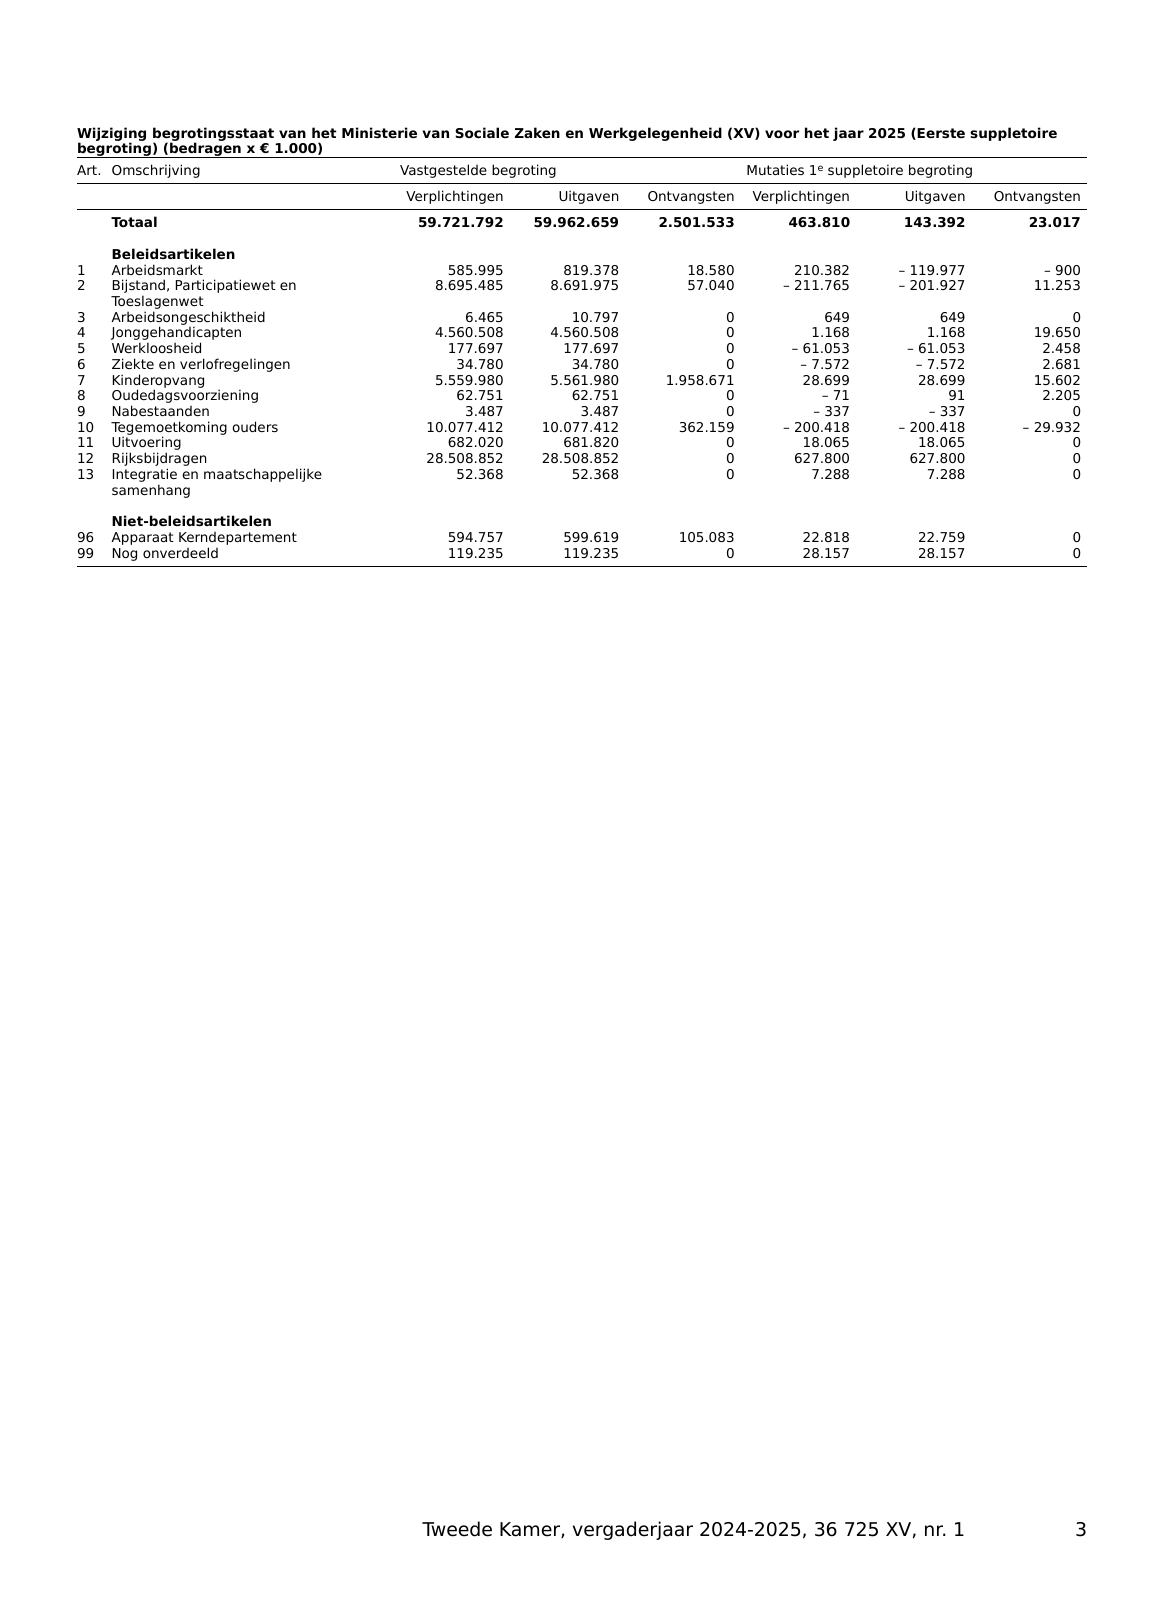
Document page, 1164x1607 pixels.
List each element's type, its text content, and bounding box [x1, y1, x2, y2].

table_cell 3 [77, 310, 106, 325]
table_cell 62.751 [510, 388, 625, 404]
table_cell 594.757 [394, 530, 509, 545]
table_cell 210.382 [740, 262, 856, 278]
table_cell 8.695.485 [394, 278, 509, 309]
table_cell 22.818 [740, 530, 856, 545]
table_cell – 71 [740, 388, 856, 404]
table_cell [77, 247, 106, 262]
table_cell 585.995 [394, 262, 509, 278]
table_cell – 61.053 [740, 341, 856, 357]
table_cell – 337 [856, 404, 971, 419]
table_cell Ziekte en verlofregelingen [106, 357, 394, 372]
table_cell 2.205 [971, 388, 1087, 404]
table_cell [856, 498, 971, 514]
table_cell – 7.572 [856, 357, 971, 372]
table_cell 2.681 [971, 357, 1087, 372]
table_cell [971, 231, 1087, 247]
table_cell Omschrijving [106, 158, 394, 183]
table_cell 4.560.508 [394, 325, 509, 341]
table_cell [740, 498, 856, 514]
table_cell 1.958.671 [625, 373, 740, 388]
table_cell [856, 247, 971, 262]
table_cell 3.487 [510, 404, 625, 419]
table_cell 9 [77, 404, 106, 419]
table_cell Verplichtingen [394, 184, 509, 209]
table_cell Arbeidsmarkt [106, 262, 394, 278]
table_cell 10.797 [510, 310, 625, 325]
table_cell Tegemoetkoming ouders [106, 420, 394, 435]
table_cell 2 [77, 278, 106, 309]
table_cell – 119.977 [856, 262, 971, 278]
table_cell 59.721.792 [394, 210, 509, 231]
table_cell 0 [625, 388, 740, 404]
table_cell 12 [77, 451, 106, 467]
table_cell – 200.418 [740, 420, 856, 435]
table_header Wijziging begrotingsstaat van het Ministerie van Sociale Zaken en Werkgelegenheid (XV) voor het jaar 2025 (Eerste suppletoire begroting) (bedragen x € 1.000) [77, 126, 1087, 157]
table_cell 96 [77, 530, 106, 545]
table_cell – 337 [740, 404, 856, 419]
table_cell 681.820 [510, 435, 625, 451]
table_cell 52.368 [394, 467, 509, 498]
table_cell 0 [625, 325, 740, 341]
table_cell [971, 514, 1087, 530]
table_cell 599.619 [510, 530, 625, 545]
table_cell 1.168 [856, 325, 971, 341]
table_cell 1 [77, 262, 106, 278]
table_cell – 7.572 [740, 357, 856, 372]
table_cell 0 [625, 467, 740, 498]
table_cell 0 [971, 545, 1087, 566]
table_cell 22.759 [856, 530, 971, 545]
table_cell 119.235 [394, 545, 509, 566]
table_cell Ontvangsten [625, 184, 740, 209]
table_cell 0 [625, 451, 740, 467]
table_cell 11.253 [971, 278, 1087, 309]
table_cell [510, 247, 625, 262]
table_cell 8 [77, 388, 106, 404]
table_cell Uitgaven [856, 184, 971, 209]
table_cell 99 [77, 545, 106, 566]
table_cell [394, 498, 509, 514]
table_cell 11 [77, 435, 106, 451]
table_cell 0 [971, 435, 1087, 451]
table_cell 1.168 [740, 325, 856, 341]
table_cell Werkloosheid [106, 341, 394, 357]
table_cell Uitgaven [510, 184, 625, 209]
table_cell 18.065 [856, 435, 971, 451]
table_cell [971, 498, 1087, 514]
table_cell [77, 210, 106, 231]
table_cell 143.392 [856, 210, 971, 231]
table_cell [394, 247, 509, 262]
table_cell – 200.418 [856, 420, 971, 435]
table_cell 627.800 [856, 451, 971, 467]
table_cell [625, 514, 740, 530]
table_cell [77, 231, 106, 247]
table_cell 0 [625, 310, 740, 325]
table_cell 28.508.852 [394, 451, 509, 467]
table_cell Arbeidsongeschiktheid [106, 310, 394, 325]
table_cell 10 [77, 420, 106, 435]
table_cell 649 [856, 310, 971, 325]
table_cell [106, 231, 394, 247]
table_cell [625, 498, 740, 514]
table_cell Uitvoering [106, 435, 394, 451]
table_cell 19.650 [971, 325, 1087, 341]
table_cell Beleidsartikelen [106, 247, 394, 262]
table_cell 18.065 [740, 435, 856, 451]
table_cell [394, 514, 509, 530]
table_cell 0 [971, 404, 1087, 419]
table_cell 28.508.852 [510, 451, 625, 467]
table_cell Bijstand, Participatiewet en Toeslagenwet [106, 278, 394, 309]
table_cell 0 [971, 530, 1087, 545]
table_cell 28.157 [740, 545, 856, 566]
table_cell – 29.932 [971, 420, 1087, 435]
table_cell 5.561.980 [510, 373, 625, 388]
table_cell 649 [740, 310, 856, 325]
table_cell Jonggehandicapten [106, 325, 394, 341]
table_cell 4 [77, 325, 106, 341]
table_cell 5 [77, 341, 106, 357]
table_cell [971, 247, 1087, 262]
table_cell 7.288 [740, 467, 856, 498]
table_cell – 201.927 [856, 278, 971, 309]
table_cell [77, 184, 106, 209]
table_cell 463.810 [740, 210, 856, 231]
table_cell 7 [77, 373, 106, 388]
table_cell 57.040 [625, 278, 740, 309]
table_cell 15.602 [971, 373, 1087, 388]
table_cell 682.020 [394, 435, 509, 451]
table_cell 6.465 [394, 310, 509, 325]
table_cell 7.288 [856, 467, 971, 498]
table_cell Art. [77, 158, 106, 183]
table_cell Verplichtingen [740, 184, 856, 209]
table_cell 105.083 [625, 530, 740, 545]
table_cell [510, 514, 625, 530]
table_cell [856, 514, 971, 530]
table_cell 0 [971, 310, 1087, 325]
table_cell – 900 [971, 262, 1087, 278]
table_cell 28.699 [856, 373, 971, 388]
table_cell [394, 231, 509, 247]
table_cell [77, 498, 106, 514]
table_cell Vastgestelde begroting [394, 158, 740, 183]
table_cell 28.157 [856, 545, 971, 566]
table_cell 10.077.412 [394, 420, 509, 435]
table_cell Nog onverdeeld [106, 545, 394, 566]
table_cell Kinderopvang [106, 373, 394, 388]
table_cell 62.751 [394, 388, 509, 404]
table_cell Oudedagsvoorziening [106, 388, 394, 404]
table_cell 3.487 [394, 404, 509, 419]
table_cell Ontvangsten [971, 184, 1087, 209]
table_cell 177.697 [394, 341, 509, 357]
table_cell 18.580 [625, 262, 740, 278]
table_cell 52.368 [510, 467, 625, 498]
table_cell 819.378 [510, 262, 625, 278]
table_cell [510, 231, 625, 247]
table_cell 8.691.975 [510, 278, 625, 309]
table_cell 91 [856, 388, 971, 404]
table_cell Rijksbijdragen [106, 451, 394, 467]
table_cell 119.235 [510, 545, 625, 566]
table_cell [510, 498, 625, 514]
table_cell 59.962.659 [510, 210, 625, 231]
table_cell 10.077.412 [510, 420, 625, 435]
table_cell 177.697 [510, 341, 625, 357]
table_cell – 211.765 [740, 278, 856, 309]
table_cell 0 [625, 357, 740, 372]
table_cell 0 [625, 435, 740, 451]
table_cell 0 [971, 467, 1087, 498]
table_cell 2.458 [971, 341, 1087, 357]
table_cell 28.699 [740, 373, 856, 388]
table_cell Apparaat Kerndepartement [106, 530, 394, 545]
table_cell 6 [77, 357, 106, 372]
table_cell [106, 184, 394, 209]
table_cell 2.501.533 [625, 210, 740, 231]
table_cell 5.559.980 [394, 373, 509, 388]
table_cell 0 [625, 341, 740, 357]
table_cell [625, 247, 740, 262]
table_cell 34.780 [510, 357, 625, 372]
table_cell [106, 498, 394, 514]
table_cell [625, 231, 740, 247]
table_cell Mutaties 1e suppletoire begroting [740, 158, 1087, 183]
table_cell – 61.053 [856, 341, 971, 357]
table_cell 627.800 [740, 451, 856, 467]
table_cell Totaal [106, 210, 394, 231]
table_cell 362.159 [625, 420, 740, 435]
table_cell [77, 514, 106, 530]
table_cell Niet-beleidsartikelen [106, 514, 394, 530]
table_cell Integratie en maatschappelijke samenhang [106, 467, 394, 498]
table_cell 34.780 [394, 357, 509, 372]
table_cell 0 [625, 404, 740, 419]
table_cell 0 [971, 451, 1087, 467]
table_cell [740, 231, 856, 247]
table_cell [740, 247, 856, 262]
table_cell 4.560.508 [510, 325, 625, 341]
table_cell Nabestaanden [106, 404, 394, 419]
table_cell [740, 514, 856, 530]
table_cell 13 [77, 467, 106, 498]
table_cell 0 [625, 545, 740, 566]
table_cell 23.017 [971, 210, 1087, 231]
table_cell [856, 231, 971, 247]
